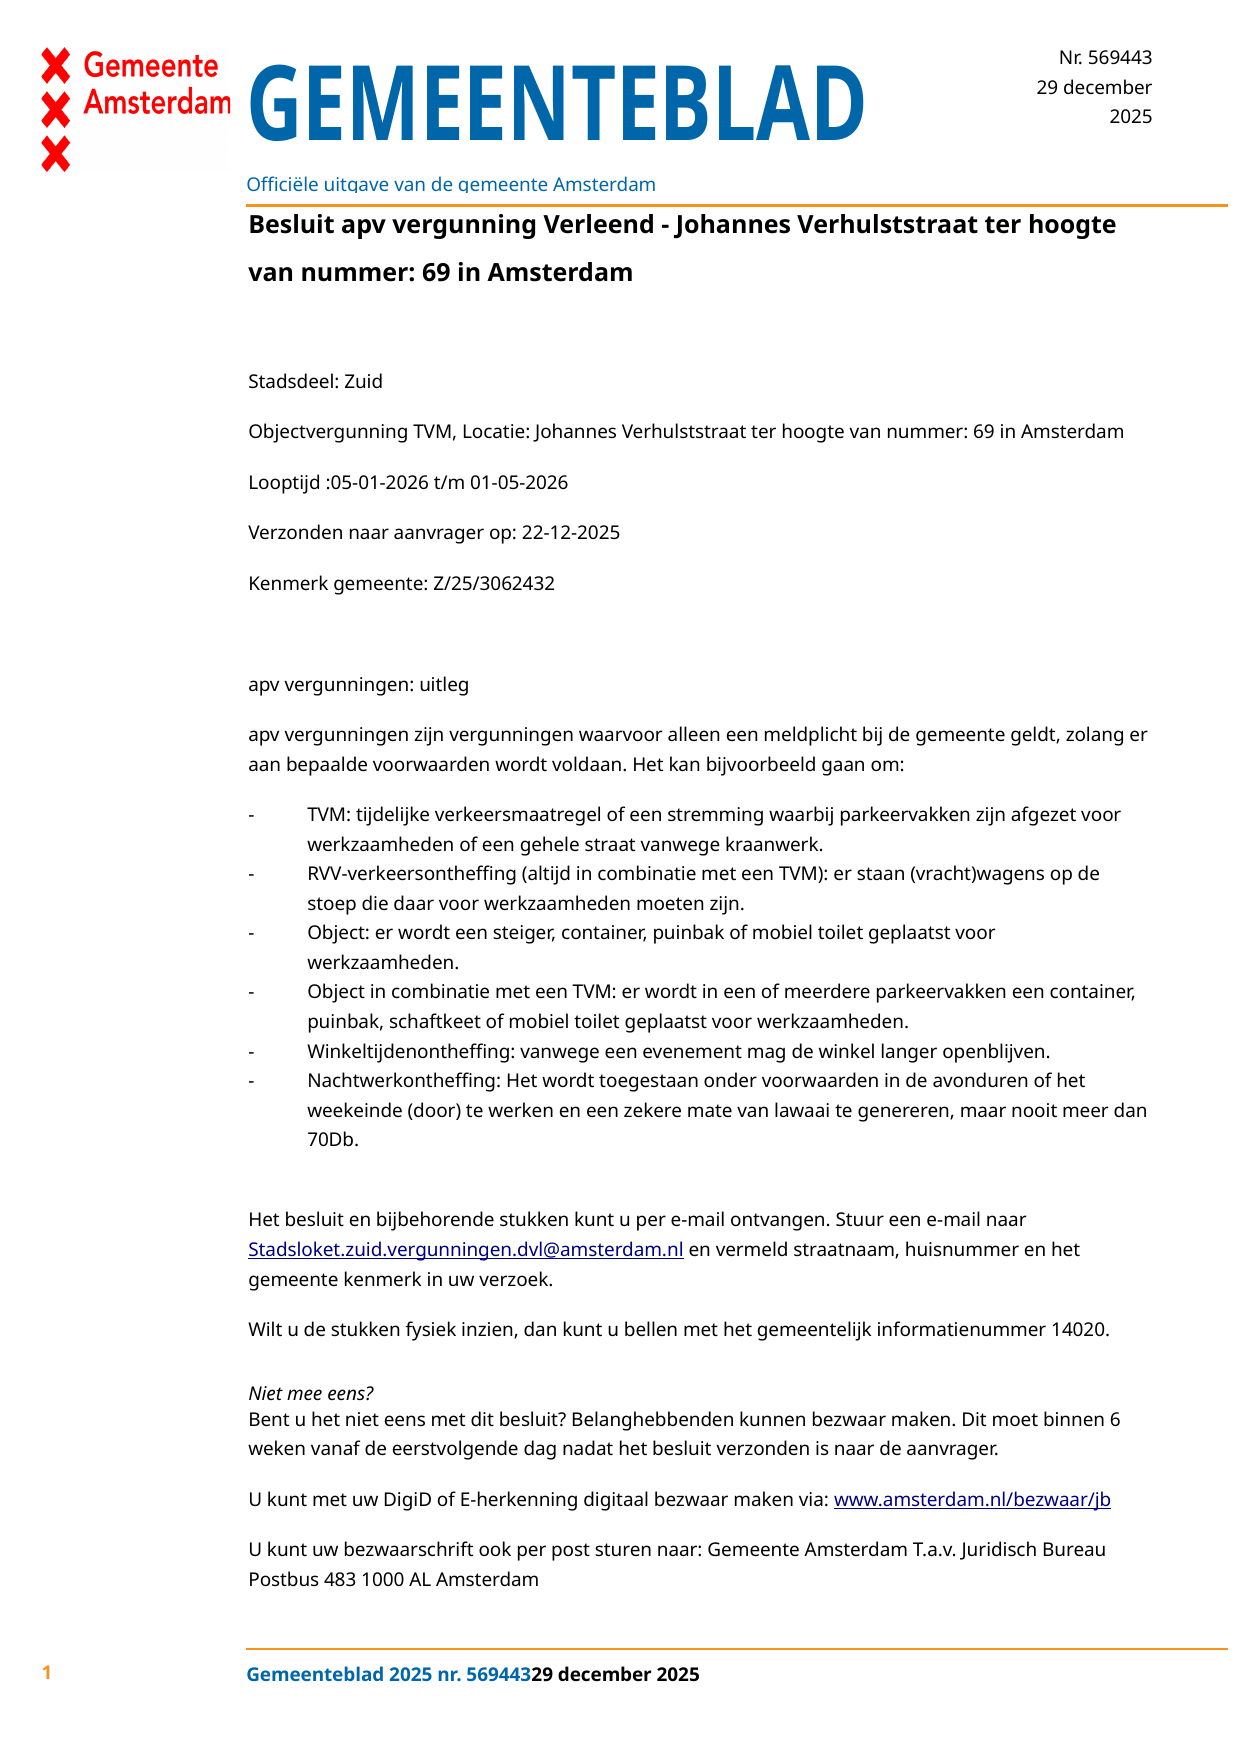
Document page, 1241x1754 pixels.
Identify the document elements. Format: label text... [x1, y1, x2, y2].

text Stadsdeel: Zuid [248, 368, 1152, 394]
text Het besluit en bijbehorende stukken kunt u per e-mail ontvangen. Stuur een e-mail naar Stadsloket.zuid.vergunningen.dvl@amsterdam.nl en vermeld straatnaam, huisnummer en het gemeente kenmerk in uw verzoek. [248, 1207, 1152, 1292]
picture [41, 47, 231, 172]
list Winkeltijdenontheffing: vanwege een evenement mag de winkel langer openblijven. [248, 1038, 1152, 1064]
text Besluit apv vergunning Verleend - Johannes Verhulststraat ter hoogte van nummer: 69 in Amsterdam [248, 207, 1152, 288]
text Bent u het niet eens met dit besluit? Belanghebbenden kunnen bezwaar maken. Dit moet binnen 6 weken vanaf de eerstvolgende dag nadat het besluit verzonden is naar de aanvrager. [248, 1406, 1152, 1461]
text apv vergunningen zijn vergunningen waarvoor alleen een meldplicht bij de gemeente geldt, zolang er aan bepaalde voorwaarden wordt voldaan. Het kan bijvoorbeeld gaan om: [248, 721, 1152, 777]
text Verzonden naar aanvrager op: 22-12-2025 [248, 519, 1152, 545]
list RVV-verkeersontheffing (altijd in combinatie met een TVM): er staan (vracht)wagens op de stoep die daar voor werkzaamheden moeten zijn. [248, 860, 1152, 916]
text Niet mee eens? [248, 1380, 1152, 1406]
text apv vergunningen: uitleg [248, 671, 1152, 697]
list Object: er wordt een steiger, container, puinbak of mobiel toilet geplaatst voor werkzaamheden. [248, 919, 1152, 975]
text Objectvergunning TVM, Locatie: Johannes Verhulststraat ter hoogte van nummer: 69 in Amsterdam [248, 419, 1152, 444]
text Looptijd :05-01-2026 t/m 01-05-2026 [248, 469, 1152, 495]
text U kunt met uw DigiD of E-herkenning digitaal bezwaar maken via: www.amsterdam.nl/bezwaar/jb [248, 1486, 1152, 1512]
text Kenmerk gemeente: Z/25/3062432 [248, 570, 1152, 596]
list Nachtwerkontheffing: Het wordt toegestaan onder voorwaarden in de avonduren of het weekeinde (door) te werken en een zekere mate van lawaai te genereren, maar nooit meer dan 70Db. [248, 1067, 1152, 1152]
list TVM: tijdelijke verkeersmaatregel of een stremming waarbij parkeervakken zijn afgezet voor werkzaamheden of een gehele straat vanwege kraanwerk. [248, 801, 1152, 857]
text U kunt uw bezwaarschrift ook per post sturen naar: Gemeente Amsterdam T.a.v. Juridisch Bureau Postbus 483 1000 AL Amsterdam [248, 1536, 1152, 1592]
list Object in combinatie met een TVM: er wordt in een of meerdere parkeervakken een container, puinbak, schaftkeet of mobiel toilet geplaatst voor werkzaamheden. [248, 979, 1152, 1034]
text Wilt u de stukken fysiek inzien, dan kunt u bellen met het gemeentelijk informatienummer 14020. [248, 1316, 1152, 1342]
